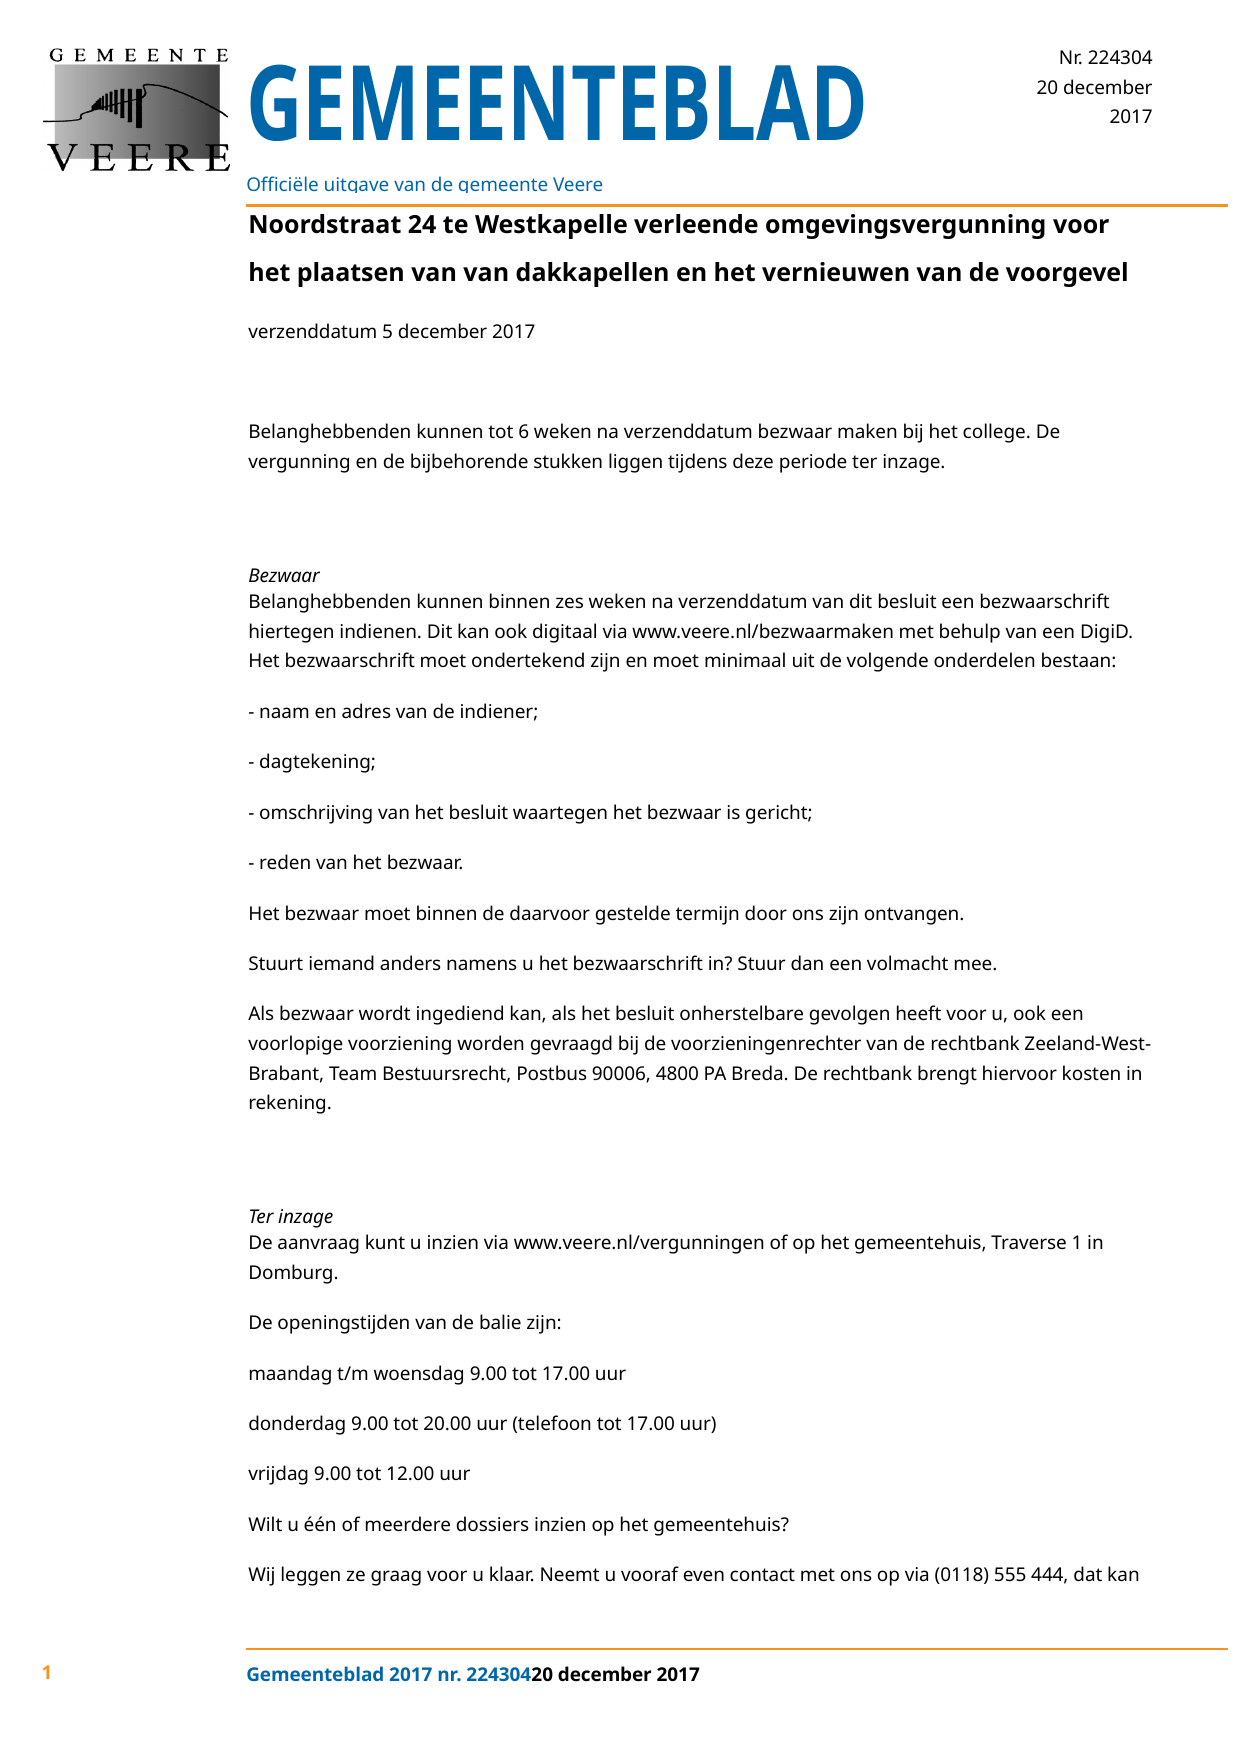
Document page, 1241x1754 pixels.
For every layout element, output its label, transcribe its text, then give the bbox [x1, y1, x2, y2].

text - dagtekening; [248, 748, 1152, 774]
text Als bezwaar wordt ingediend kan, als het besluit onherstelbare gevolgen heeft voor u, ook een voorlopige voorziening worden gevraagd bij de voorzieningenrechter van de rechtbank Zeeland-West-Brabant, Team Bestuursrecht, Postbus 90006, 4800 PA Breda. De rechtbank brengt hiervoor kosten in rekening. [248, 1001, 1152, 1115]
text donderdag 9.00 tot 20.00 uur (telefoon tot 17.00 uur) [248, 1410, 1152, 1436]
text - reden van het bezwaar. [248, 849, 1152, 875]
text Noordstraat 24 te Westkapelle verleende omgevingsvergunning voor het plaatsen van van dakkapellen en het vernieuwen van de voorgevel [248, 207, 1152, 288]
text Wij leggen ze graag voor u klaar. Neemt u vooraf even contact met ons op via (0118) 555 444, dat kan [248, 1561, 1152, 1587]
text - naam en adres van de indiener; [248, 698, 1152, 724]
text Belanghebbenden kunnen tot 6 weken na verzenddatum bezwaar maken bij het college. De vergunning en de bijbehorende stukken liggen tijdens deze periode ter inzage. [248, 419, 1152, 474]
text maandag t/m woensdag 9.00 tot 17.00 uur [248, 1360, 1152, 1386]
text Ter inzage [248, 1204, 1152, 1229]
text De openingstijden van de balie zijn: [248, 1309, 1152, 1335]
text Belanghebbenden kunnen binnen zes weken na verzenddatum van dit besluit een bezwaarschrift hiertegen indienen. Dit kan ook digitaal via www.veere.nl/bezwaarmaken met behulp van een DigiD. Het bezwaarschrift moet ondertekend zijn en moet minimaal uit de volgende onderdelen bestaan: [248, 588, 1152, 673]
picture [41, 47, 231, 172]
text Wilt u één of meerdere dossiers inzien op het gemeentehuis? [248, 1511, 1152, 1537]
text Het bezwaar moet binnen de daarvoor gestelde termijn door ons zijn ontvangen. [248, 900, 1152, 925]
text - omschrijving van het besluit waartegen het bezwaar is gericht; [248, 799, 1152, 824]
text vrijdag 9.00 tot 12.00 uur [248, 1461, 1152, 1486]
text verzenddatum 5 december 2017 [248, 318, 1152, 344]
text Stuurt iemand anders namens u het bezwaarschrift in? Stuur dan een volmacht mee. [248, 950, 1152, 976]
text Bezwaar [248, 563, 1152, 588]
text De aanvraag kunt u inzien via www.veere.nl/vergunningen of op het gemeentehuis, Traverse 1 in Domburg. [248, 1229, 1152, 1285]
